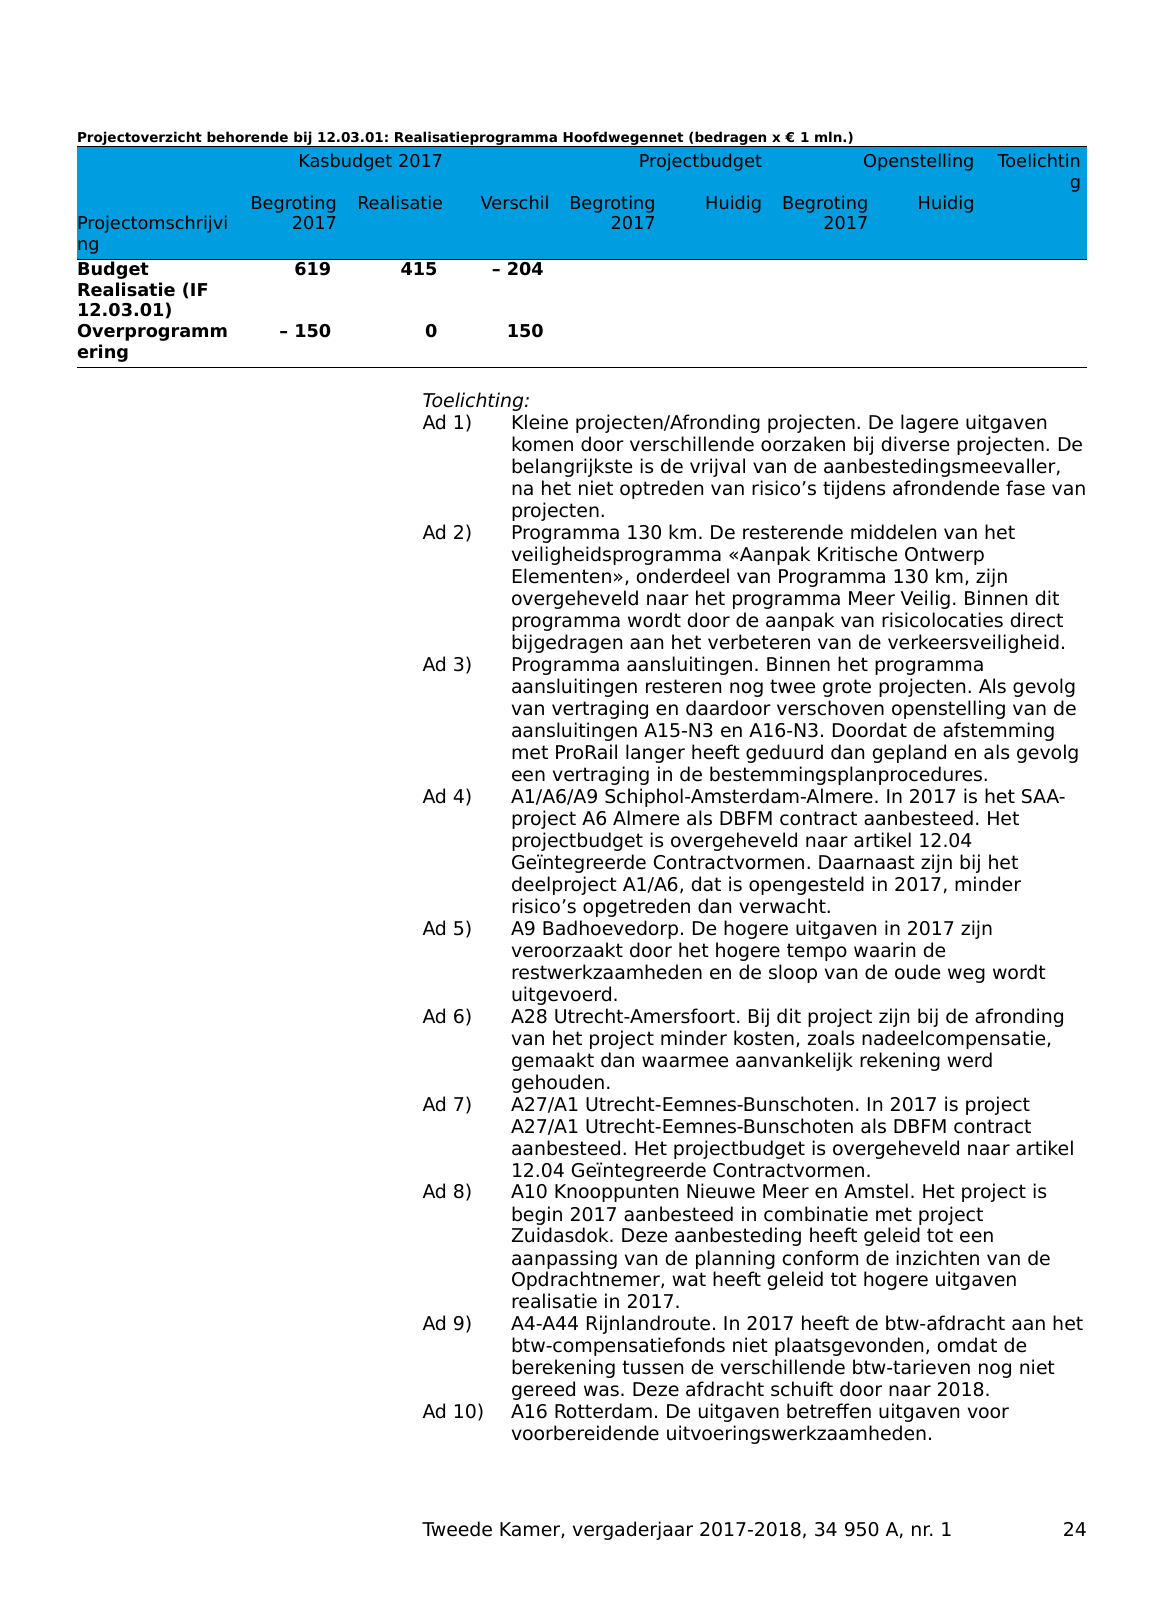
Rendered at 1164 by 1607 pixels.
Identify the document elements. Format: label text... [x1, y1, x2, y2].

text Ad 4) A1/A6/A9 Schiphol-Amsterdam-Almere. In 2017 is het SAA-project A6 Almere als DBFM contract aanbesteed. Het projectbudget is overgeheveld naar artikel 12.04 Geïntegreerde Contractvormen. Daarnaast zijn bij het deelproject A1/A6, dat is opengesteld in 2017, minder risico’s opgetreden dan verwacht. [422, 786, 1087, 918]
table_cell 2017 [768, 213, 874, 259]
text Ad 1) Kleine projecten/Afronding projecten. De lagere uitgaven komen door verschillende oorzaken bij diverse projecten. De belangrijkste is de vrijval van de aanbestedingsmeevaller, na het niet optreden van risico’s tijdens afrondende fase van projecten. [422, 412, 1087, 522]
text Ad 9) A4-A44 Rijnlandroute. In 2017 heeft de btw-afdracht aan het btw-compensatiefonds niet plaatsgevonden, omdat de berekening tussen de verschillende btw-tarieven nog niet gereed was. Deze afdracht schuift door naar 2018. [422, 1313, 1087, 1401]
table_cell Kasbudget 2017 [236, 147, 449, 193]
table_cell [661, 260, 768, 321]
table_cell Verschil [449, 193, 555, 213]
table_cell 2017 [236, 213, 342, 259]
table_cell Realisatie [343, 193, 449, 213]
table_cell [661, 213, 768, 259]
table_cell [555, 260, 661, 321]
table_cell Begroting [555, 193, 661, 213]
table_cell Begroting [236, 193, 342, 213]
table_cell Begroting [768, 193, 874, 213]
table_cell [77, 193, 236, 213]
table_cell Projectomschrijving [77, 213, 236, 259]
table_cell Huidig [874, 193, 980, 213]
text Ad 2) Programma 130 km. De resterende middelen van het veiligheidsprogramma «Aanpak Kritische Ontwerp Elementen», onderdeel van Programma 130 km, zijn overgeheveld naar het programma Meer Veilig. Binnen dit programma wordt door de aanpak van risicolocaties direct bijgedragen aan het verbeteren van de verkeersveiligheid. [422, 522, 1087, 654]
table_cell [77, 147, 236, 193]
table_cell 0 [343, 321, 449, 367]
table_cell Huidig [661, 193, 768, 213]
table_cell [449, 213, 555, 259]
text Toelichting: [422, 390, 1087, 412]
table_cell [874, 260, 980, 321]
table_cell [768, 260, 874, 321]
table_header Projectoverzicht behorende bij 12.03.01: Realisatieprogramma Hoofdwegennet (bedragen x € 1 mln.) [77, 130, 1087, 146]
table_cell Projectbudget [555, 147, 768, 193]
table_cell [661, 321, 768, 367]
text Ad 7) A27/A1 Utrecht-Eemnes-Bunschoten. In 2017 is project A27/A1 Utrecht-Eemnes-Bunschoten als DBFM contract aanbesteed. Het projectbudget is overgeheveld naar artikel 12.04 Geïntegreerde Contractvormen. [422, 1093, 1087, 1181]
table_cell [343, 213, 449, 259]
table_cell [768, 321, 874, 367]
table_cell 150 [449, 321, 555, 367]
table_cell [980, 321, 1087, 367]
table_cell 2017 [555, 213, 661, 259]
table_cell Toelichting [980, 147, 1087, 193]
table_cell [980, 213, 1087, 259]
table_cell 619 [236, 260, 342, 321]
table_cell – 150 [236, 321, 342, 367]
text Ad 6) A28 Utrecht-Amersfoort. Bij dit project zijn bij de afronding van het project minder kosten, zoals nadeelcompensatie, gemaakt dan waarmee aanvankelijk rekening werd gehouden. [422, 1006, 1087, 1093]
text Ad 8) A10 Knooppunten Nieuwe Meer en Amstel. Het project is begin 2017 aanbesteed in combinatie met project Zuidasdok. Deze aanbesteding heeft geleid tot een aanpassing van de planning conform de inzichten van de Opdrachtnemer, wat heeft geleid tot hogere uitgaven realisatie in 2017. [422, 1181, 1087, 1313]
text Ad 10) A16 Rotterdam. De uitgaven betreffen uitgaven voor voorbereidende uitvoeringswerkzaamheden. [422, 1401, 1087, 1445]
table_cell Budget Realisatie (IF 12.03.01) [77, 260, 236, 321]
table_cell Overprogrammering [77, 321, 236, 367]
table_cell 415 [343, 260, 449, 321]
table_cell [874, 321, 980, 367]
table_cell Openstelling [768, 147, 980, 193]
text Ad 3) Programma aansluitingen. Binnen het programma aansluitingen resteren nog twee grote projecten. Als gevolg van vertraging en daardoor verschoven openstelling van de aansluitingen A15-N3 en A16-N3. Doordat de afstemming met ProRail langer heeft geduurd dan gepland en als gevolg een vertraging in de bestemmingsplanprocedures. [422, 654, 1087, 786]
table_cell [449, 147, 555, 193]
table_cell [555, 321, 661, 367]
text Ad 5) A9 Badhoevedorp. De hogere uitgaven in 2017 zijn veroorzaakt door het hogere tempo waarin de restwerkzaamheden en de sloop van de oude weg wordt uitgevoerd. [422, 918, 1087, 1006]
table_cell – 204 [449, 260, 555, 321]
table_cell [980, 193, 1087, 213]
table_cell [874, 213, 980, 259]
table_cell [980, 260, 1087, 321]
